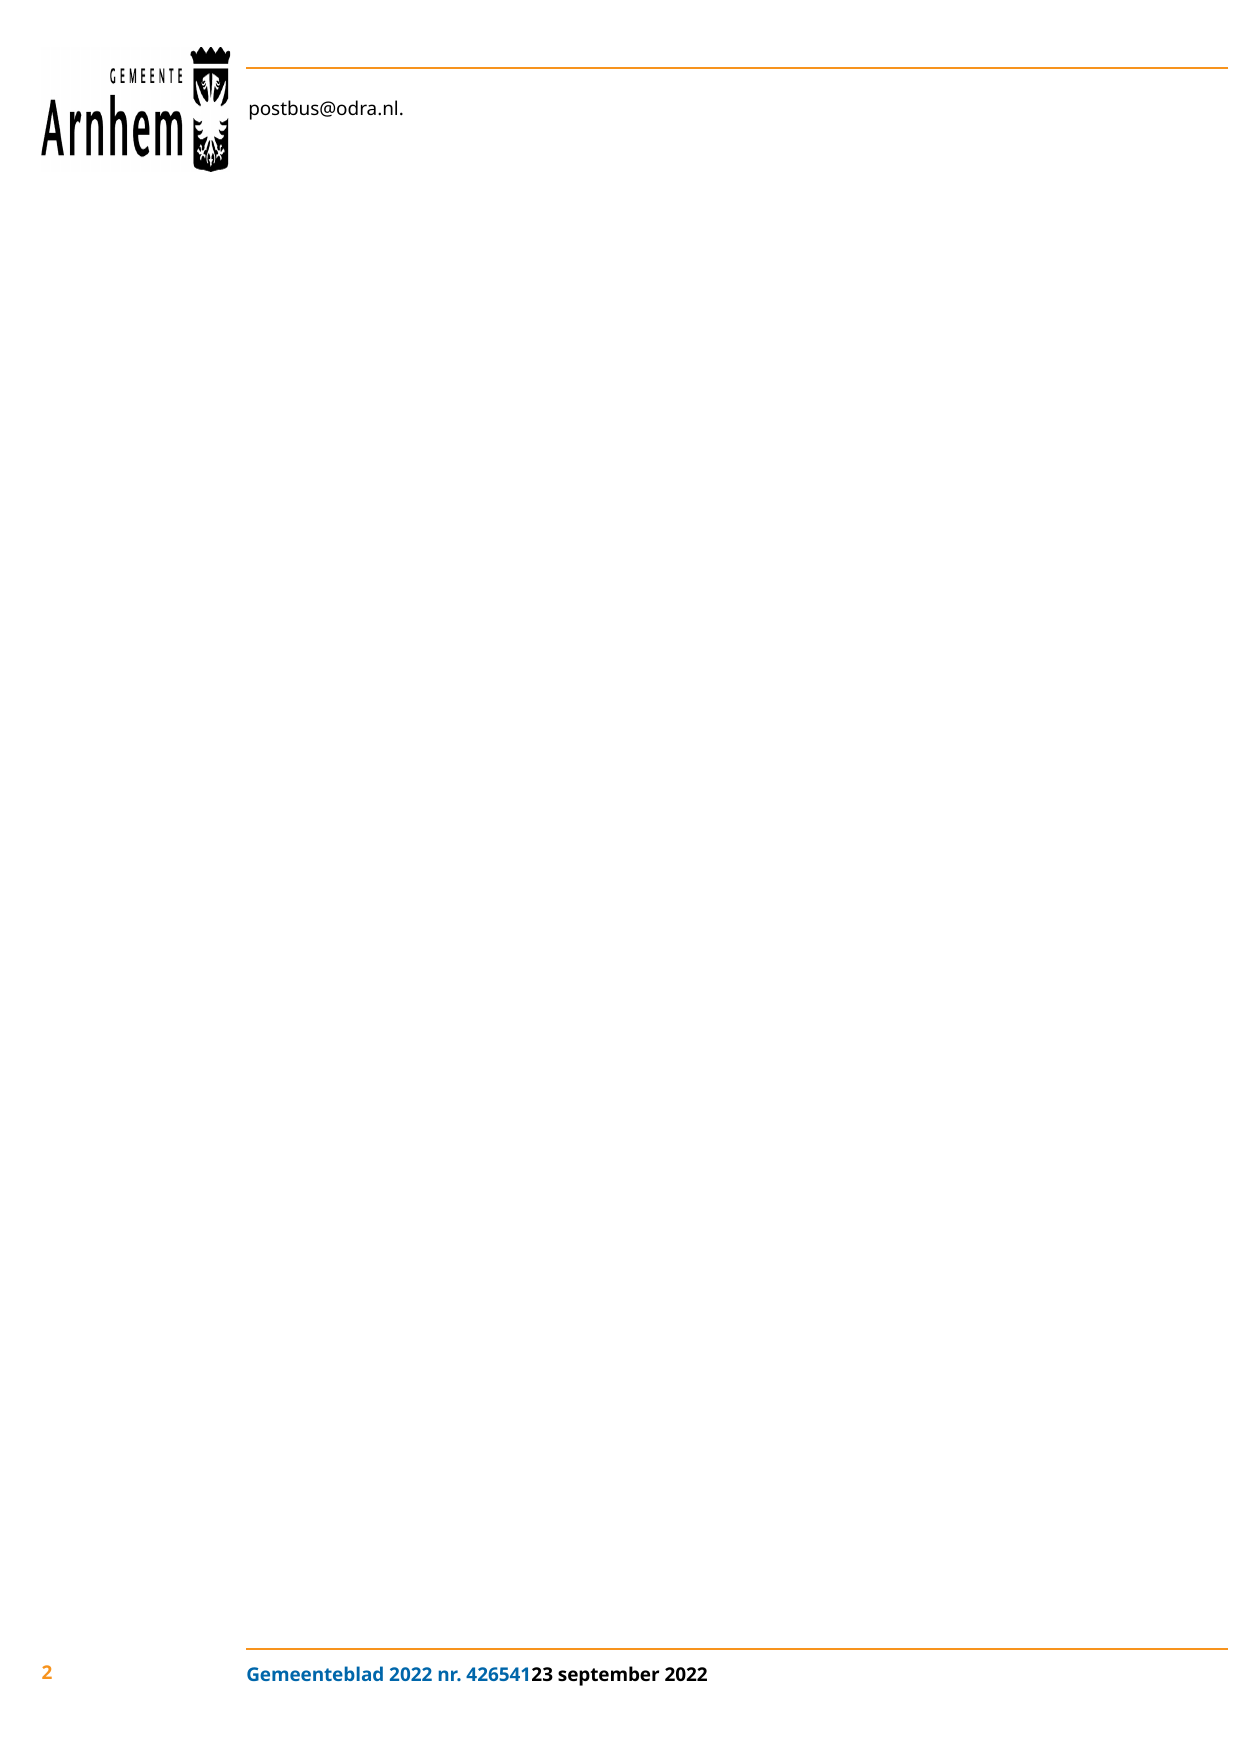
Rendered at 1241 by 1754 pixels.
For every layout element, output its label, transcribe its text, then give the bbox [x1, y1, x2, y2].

picture [41, 47, 231, 172]
text postbus@odra.nl. [248, 95, 1152, 121]
